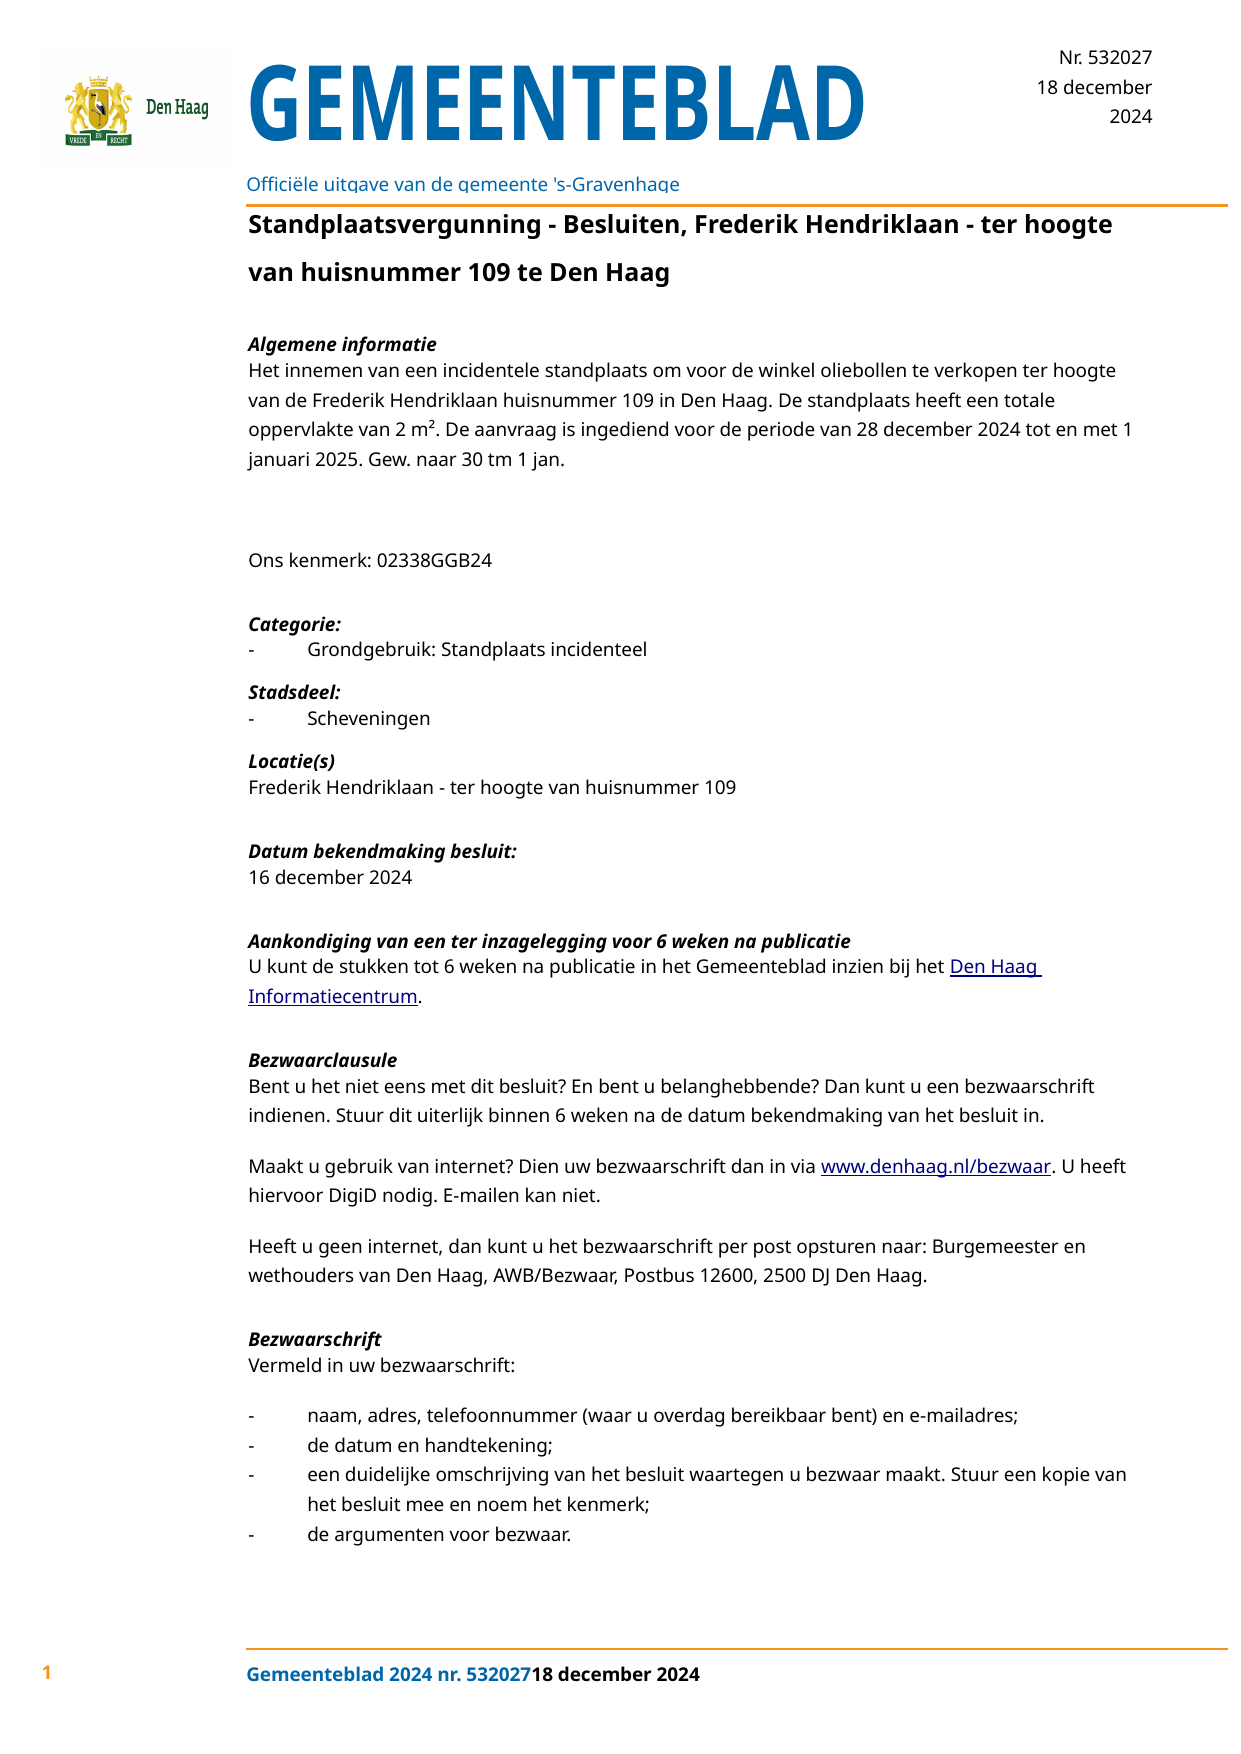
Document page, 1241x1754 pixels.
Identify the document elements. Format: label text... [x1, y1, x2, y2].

picture [41, 47, 231, 172]
text Frederik Hendriklaan - ter hoogte van huisnummer 109 [248, 774, 1152, 800]
text Standplaatsvergunning - Besluiten, Frederik Hendriklaan - ter hoogte van huisnummer 109 te Den Haag [248, 207, 1152, 288]
list de argumenten voor bezwaar. [248, 1521, 1152, 1547]
text Het innemen van een incidentele standplaats om voor de winkel oliebollen te verkopen ter hoogte van de Frederik Hendriklaan huisnummer 109 in Den Haag. De standplaats heeft een totale oppervlakte van 2 m². De aanvraag is ingediend voor de periode van 28 december 2024 tot en met 1 januari 2025. Gew. naar 30 tm 1 jan. [248, 357, 1152, 472]
text Aankondiging van een ter inzagelegging voor 6 weken na publicatie [248, 928, 1152, 953]
list de datum en handtekening; [248, 1432, 1152, 1458]
text Categorie: [248, 611, 1152, 636]
text Bezwaarschrift [248, 1326, 1152, 1352]
list naam, adres, telefoonnummer (waar u overdag bereikbaar bent) en e-mailadres; [248, 1402, 1152, 1428]
text Maakt u gebruik van internet? Dien uw bezwaarschrift dan in via www.denhaag.nl/bezwaar. U heeft hiervoor DigiD nodig. E-mailen kan niet. [248, 1153, 1152, 1208]
list een duidelijke omschrijving van het besluit waartegen u bezwaar maakt. Stuur een kopie van het besluit mee en noem het kenmerk; [248, 1462, 1152, 1517]
text Bezwaarclausule [248, 1047, 1152, 1073]
text Vermeld in uw bezwaarschrift: [248, 1352, 1152, 1378]
text Heeft u geen internet, dan kunt u het bezwaarschrift per post opsturen naar: Burgemeester en wethouders van Den Haag, AWB/Bezwaar, Postbus 12600, 2500 DJ Den Haag. [248, 1233, 1152, 1288]
text 16 december 2024 [248, 864, 1152, 889]
text Datum bekendmaking besluit: [248, 838, 1152, 864]
text Stadsdeel: [248, 679, 1152, 705]
list Scheveningen [248, 705, 1152, 731]
text U kunt de stukken tot 6 weken na publicatie in het Gemeenteblad inzien bij het Den Haag Informatiecentrum. [248, 953, 1152, 1009]
text Algemene informatie [248, 331, 1152, 357]
list Grondgebruik: Standplaats incidenteel [248, 636, 1152, 662]
text Bent u het niet eens met dit besluit? En bent u belanghebbende? Dan kunt u een bezwaarschrift indienen. Stuur dit uiterlijk binnen 6 weken na de datum bekendmaking van het besluit in. [248, 1073, 1152, 1128]
text Locatie(s) [248, 748, 1152, 774]
text Ons kenmerk: 02338GGB24 [248, 547, 1152, 572]
